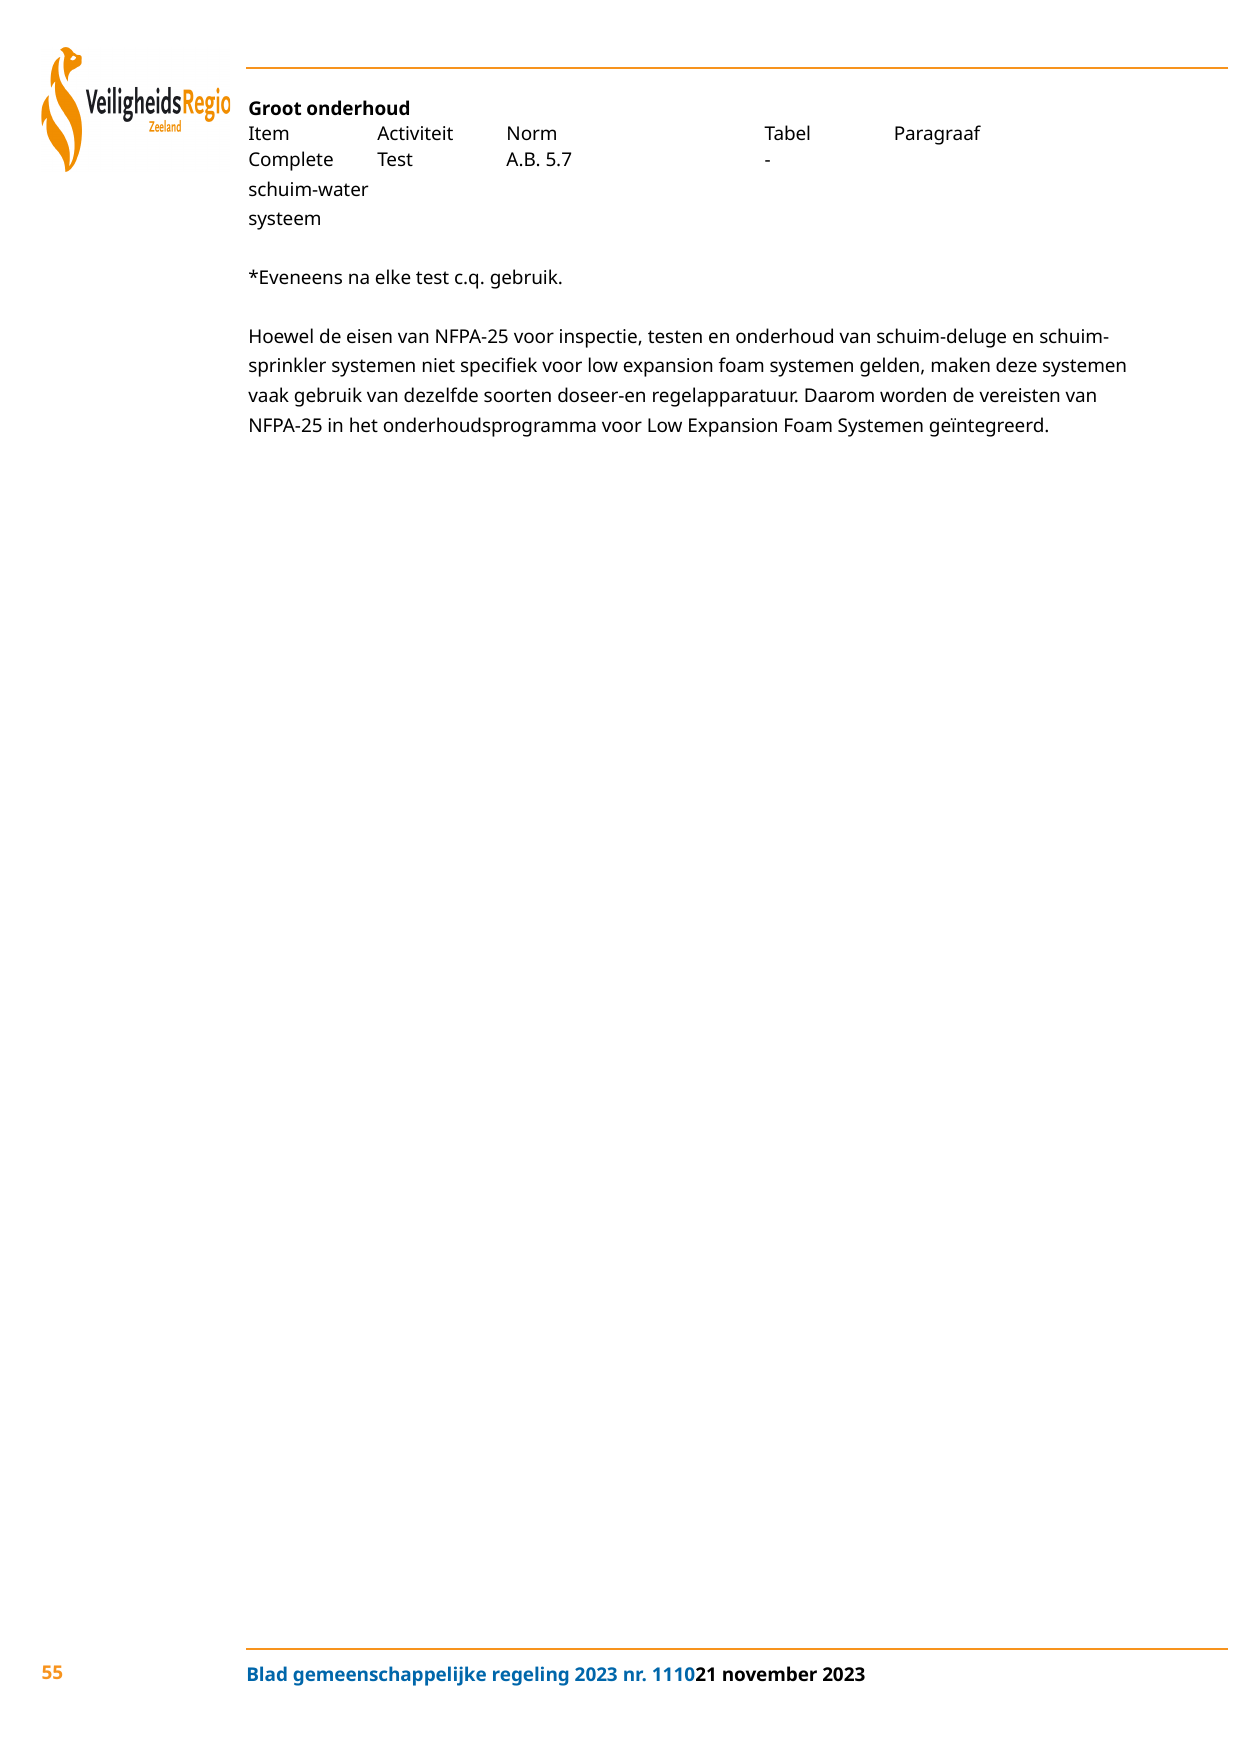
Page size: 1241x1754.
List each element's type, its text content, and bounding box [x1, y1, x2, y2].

table_cell Item [248, 121, 377, 146]
table_cell Test [377, 146, 506, 231]
table_cell - [764, 146, 893, 231]
text Hoewel de eisen van NFPA-25 voor inspectie, testen en onderhoud van schuim-deluge en schuim-sprinkler systemen niet specifiek voor low expansion foam systemen gelden, maken deze systemen vaak gebruik van dezelfde soorten doseer-en regelapparatuur. Daarom worden de vereisten van NFPA-25 in het onderhoudsprogramma voor Low Expansion Foam Systemen geïntegreerd. [248, 323, 1152, 438]
table_cell A.B. 5.7 [506, 146, 764, 231]
table_cell Complete schuim-water systeem [248, 146, 377, 231]
table_cell Activiteit [377, 121, 506, 146]
text *Eveneens na elke test c.q. gebruik. [248, 264, 1152, 290]
table_cell Groot onderhoud [248, 95, 1152, 121]
picture [41, 47, 231, 172]
table_cell Norm [506, 121, 764, 146]
table_cell [894, 146, 1152, 231]
table_cell Tabel [764, 121, 893, 146]
table_cell Paragraaf [894, 121, 1152, 146]
